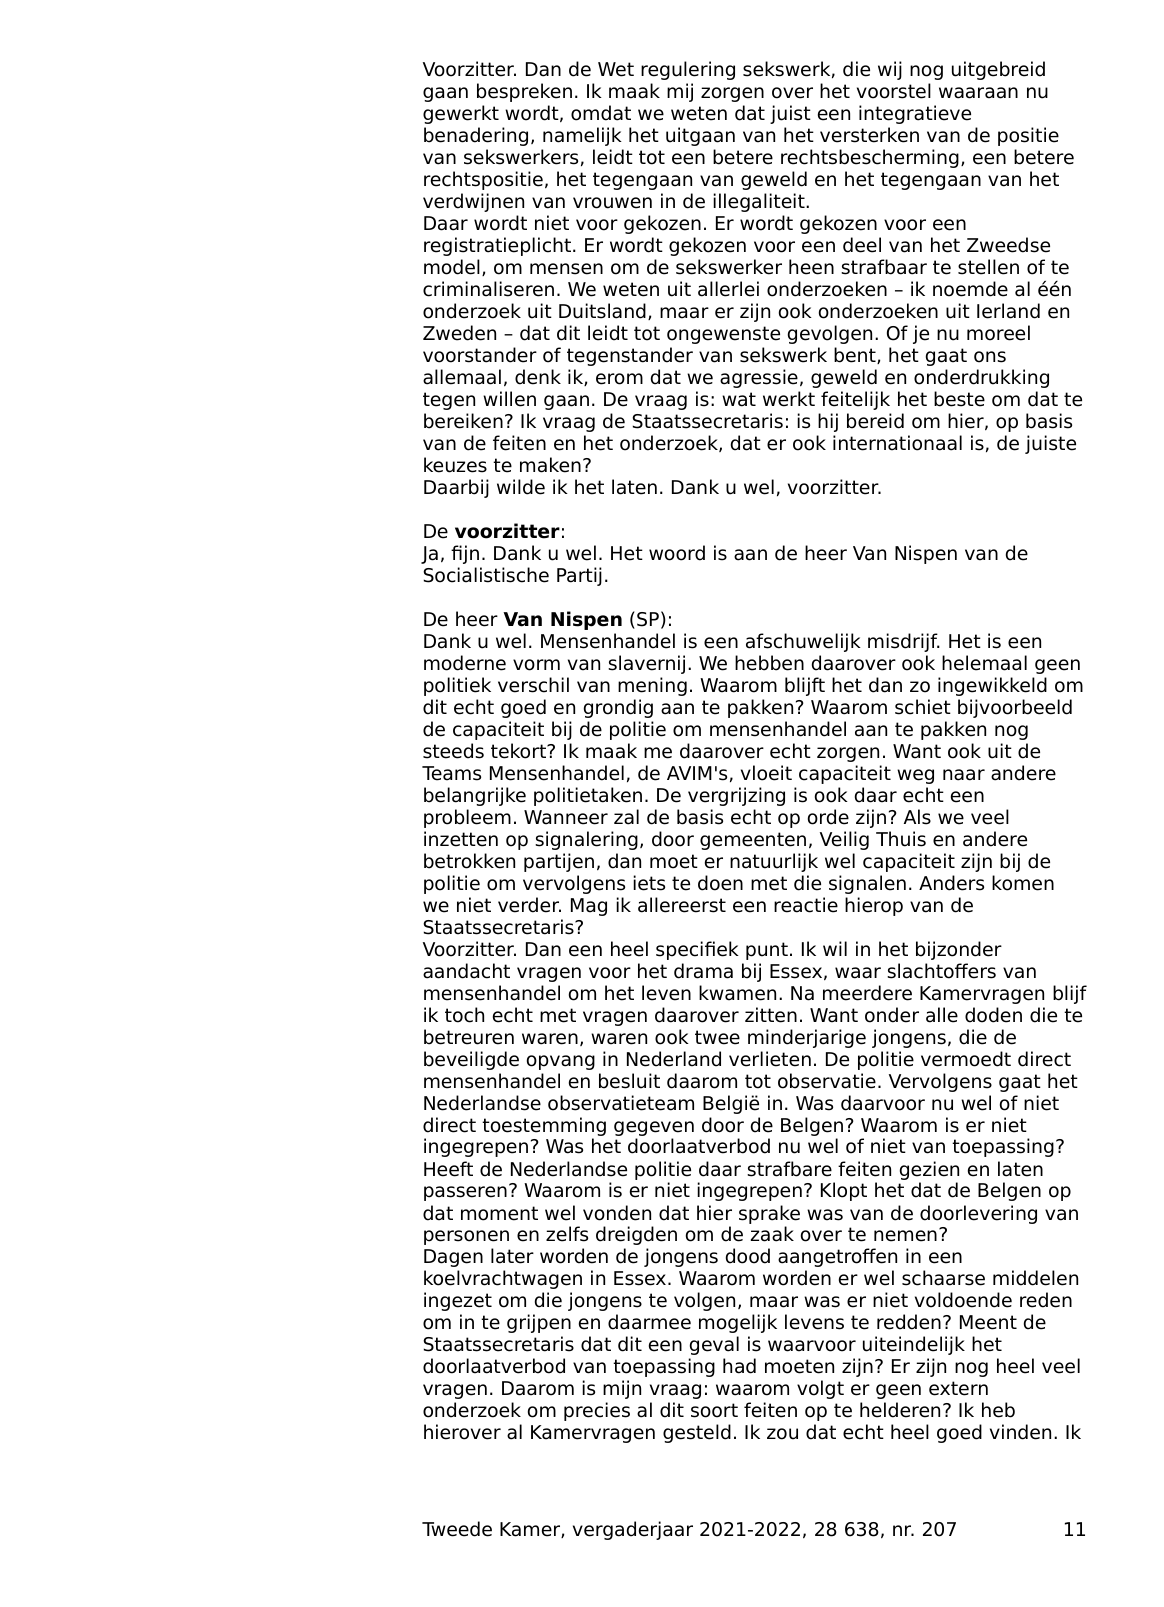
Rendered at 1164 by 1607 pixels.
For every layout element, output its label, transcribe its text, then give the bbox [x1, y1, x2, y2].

text Dank u wel. Mensenhandel is een afschuwelijk misdrijf. Het is een moderne vorm van slavernij. We hebben daarover ook helemaal geen politiek verschil van mening. Waarom blijft het dan zo ingewikkeld om dit echt goed en grondig aan te pakken? Waarom schiet bijvoorbeeld de capaciteit bij de politie om mensenhandel aan te pakken nog steeds tekort? Ik maak me daarover echt zorgen. Want ook uit de Teams Mensenhandel, de AVIM's, vloeit capaciteit weg naar andere belangrijke politietaken. De vergrijzing is ook daar echt een probleem. Wanneer zal de basis echt op orde zijn? Als we veel inzetten op signalering, door gemeenten, Veilig Thuis en andere betrokken partijen, dan moet er natuurlijk wel capaciteit zijn bij de politie om vervolgens iets te doen met die signalen. Anders komen we niet verder. Mag ik allereerst een reactie hierop van de Staatssecretaris? [422, 631, 1087, 939]
text Dagen later worden de jongens dood aangetroffen in een koelvrachtwagen in Essex. Waarom worden er wel schaarse middelen ingezet om die jongens te volgen, maar was er niet voldoende reden om in te grijpen en daarmee mogelijk levens te redden? Meent de Staatssecretaris dat dit een geval is waarvoor uiteindelijk het doorlaatverbod van toepassing had moeten zijn? Er zijn nog heel veel vragen. Daarom is mijn vraag: waarom volgt er geen extern onderzoek om precies al dit soort feiten op te helderen? Ik heb hierover al Kamervragen gesteld. Ik zou dat echt heel goed vinden. Ik [422, 1246, 1087, 1444]
text De voorzitter: [422, 521, 1087, 543]
text Daar wordt niet voor gekozen. Er wordt gekozen voor een registratieplicht. Er wordt gekozen voor een deel van het Zweedse model, om mensen om de sekswerker heen strafbaar te stellen of te criminaliseren. We weten uit allerlei onderzoeken – ik noemde al één onderzoek uit Duitsland, maar er zijn ook onderzoeken uit Ierland en Zweden – dat dit leidt tot ongewenste gevolgen. Of je nu moreel voorstander of tegenstander van sekswerk bent, het gaat ons allemaal, denk ik, erom dat we agressie, geweld en onderdrukking tegen willen gaan. De vraag is: wat werkt feitelijk het beste om dat te bereiken? Ik vraag de Staatssecretaris: is hij bereid om hier, op basis van de feiten en het onderzoek, dat er ook internationaal is, de juiste keuzes te maken? [422, 213, 1087, 477]
text Ja, fijn. Dank u wel. Het woord is aan de heer Van Nispen van de Socialistische Partij. [422, 543, 1087, 587]
text Voorzitter. Dan een heel specifiek punt. Ik wil in het bijzonder aandacht vragen voor het drama bij Essex, waar slachtoffers van mensenhandel om het leven kwamen. Na meerdere Kamervragen blijf ik toch echt met vragen daarover zitten. Want onder alle doden die te betreuren waren, waren ook twee minderjarige jongens, die de beveiligde opvang in Nederland verlieten. De politie vermoedt direct mensenhandel en besluit daarom tot observatie. Vervolgens gaat het Nederlandse observatieteam België in. Was daarvoor nu wel of niet direct toestemming gegeven door de Belgen? Waarom is er niet ingegrepen? Was het doorlaatverbod nu wel of niet van toepassing? Heeft de Nederlandse politie daar strafbare feiten gezien en laten passeren? Waarom is er niet ingegrepen? Klopt het dat de Belgen op dat moment wel vonden dat hier sprake was van de doorlevering van personen en zelfs dreigden om de zaak over te nemen? [422, 939, 1087, 1246]
text De heer Van Nispen (SP): [422, 609, 1087, 631]
text Daarbij wilde ik het laten. Dank u wel, voorzitter. [422, 477, 1087, 499]
text Voorzitter. Dan de Wet regulering sekswerk, die wij nog uitgebreid gaan bespreken. Ik maak mij zorgen over het voorstel waaraan nu gewerkt wordt, omdat we weten dat juist een integratieve benadering, namelijk het uitgaan van het versterken van de positie van sekswerkers, leidt tot een betere rechtsbescherming, een betere rechtspositie, het tegengaan van geweld en het tegengaan van het verdwijnen van vrouwen in de illegaliteit. [422, 59, 1087, 213]
